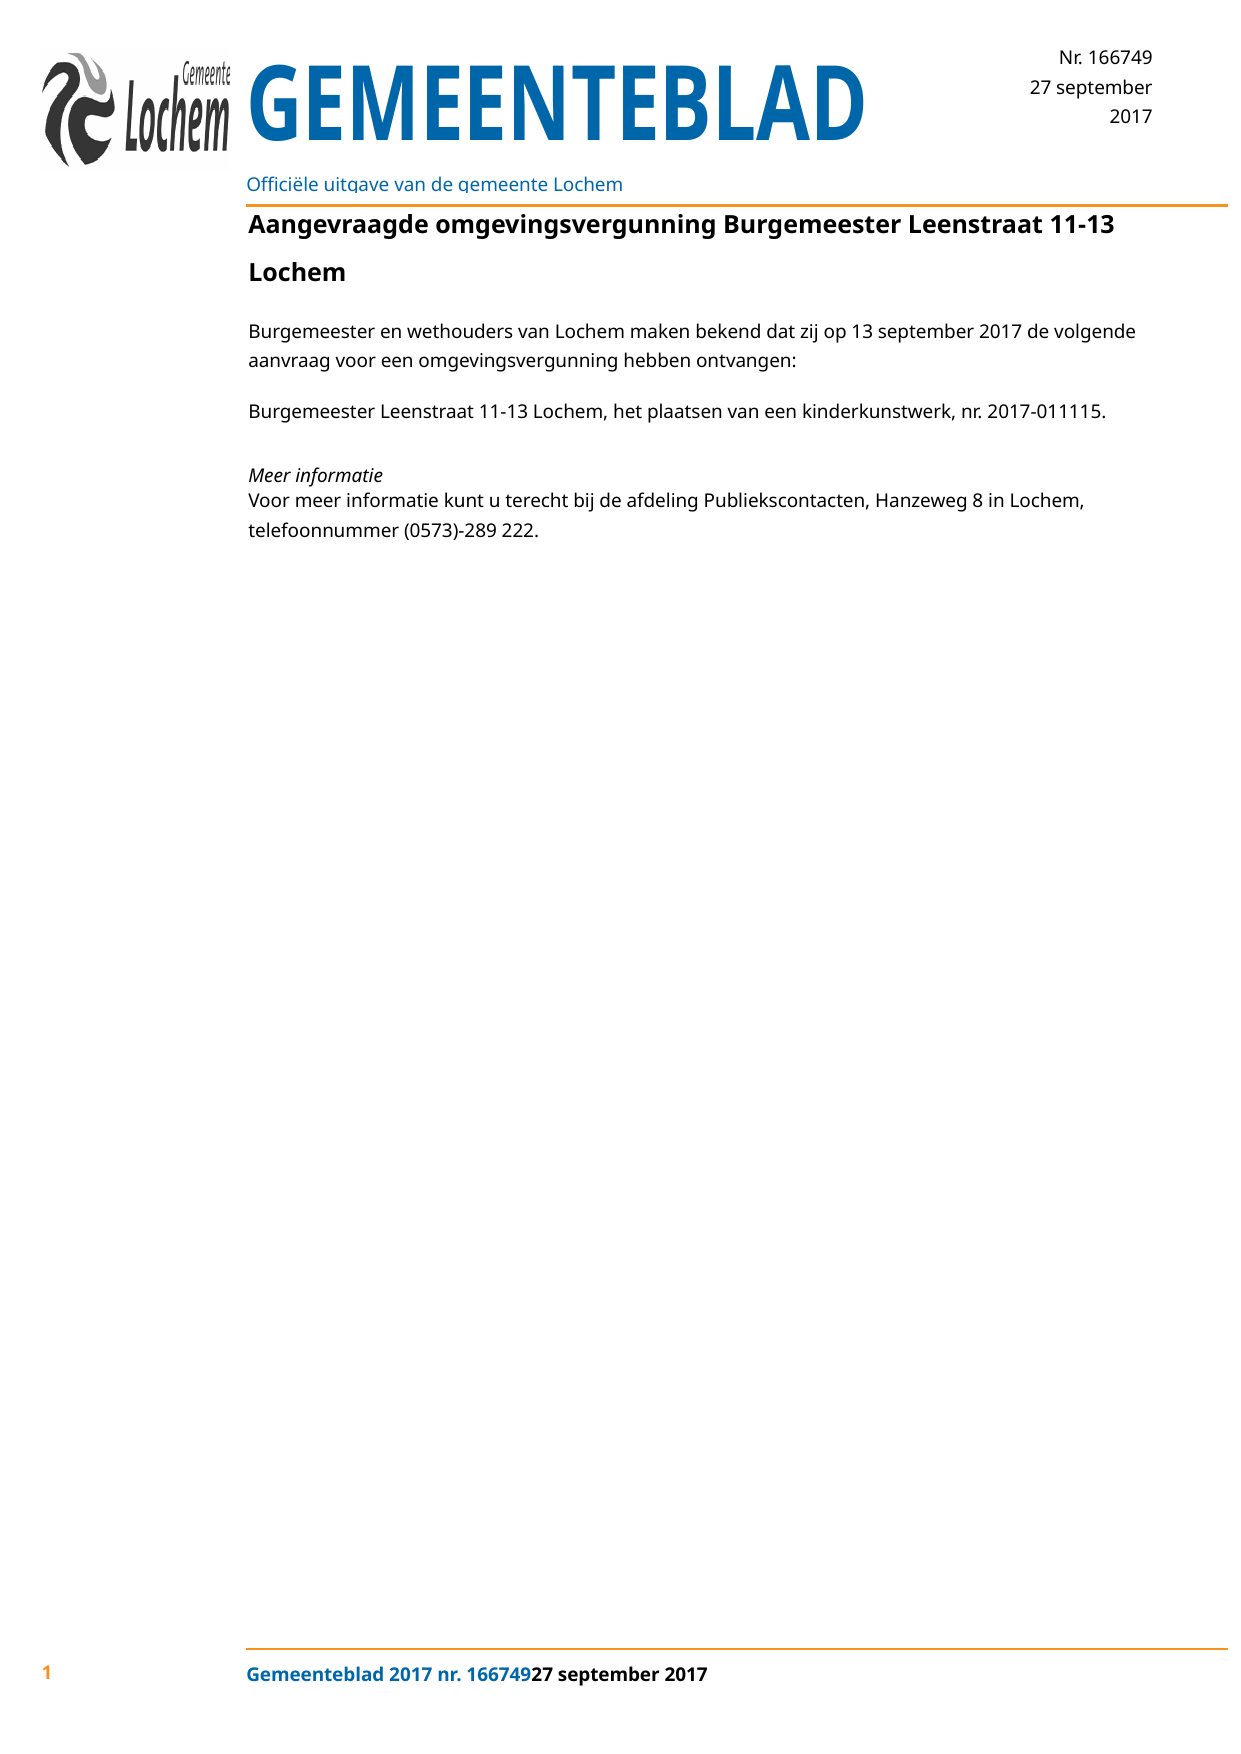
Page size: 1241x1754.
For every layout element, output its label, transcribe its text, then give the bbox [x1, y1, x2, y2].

text Voor meer informatie kunt u terecht bij de afdeling Publiekscontacten, Hanzeweg 8 in Lochem, telefoonnummer (0573)-289 222. [248, 488, 1152, 543]
text Meer informatie [248, 462, 1152, 488]
text Aangevraagde omgevingsvergunning Burgemeester Leenstraat 11-13 Lochem [248, 207, 1152, 288]
picture [41, 47, 231, 172]
text Burgemeester en wethouders van Lochem maken bekend dat zij op 13 september 2017 de volgende aanvraag voor een omgevingsvergunning hebben ontvangen: [248, 318, 1152, 373]
text Burgemeester Leenstraat 11-13 Lochem, het plaatsen van een kinderkunstwerk, nr. 2017-011115. [248, 398, 1152, 424]
